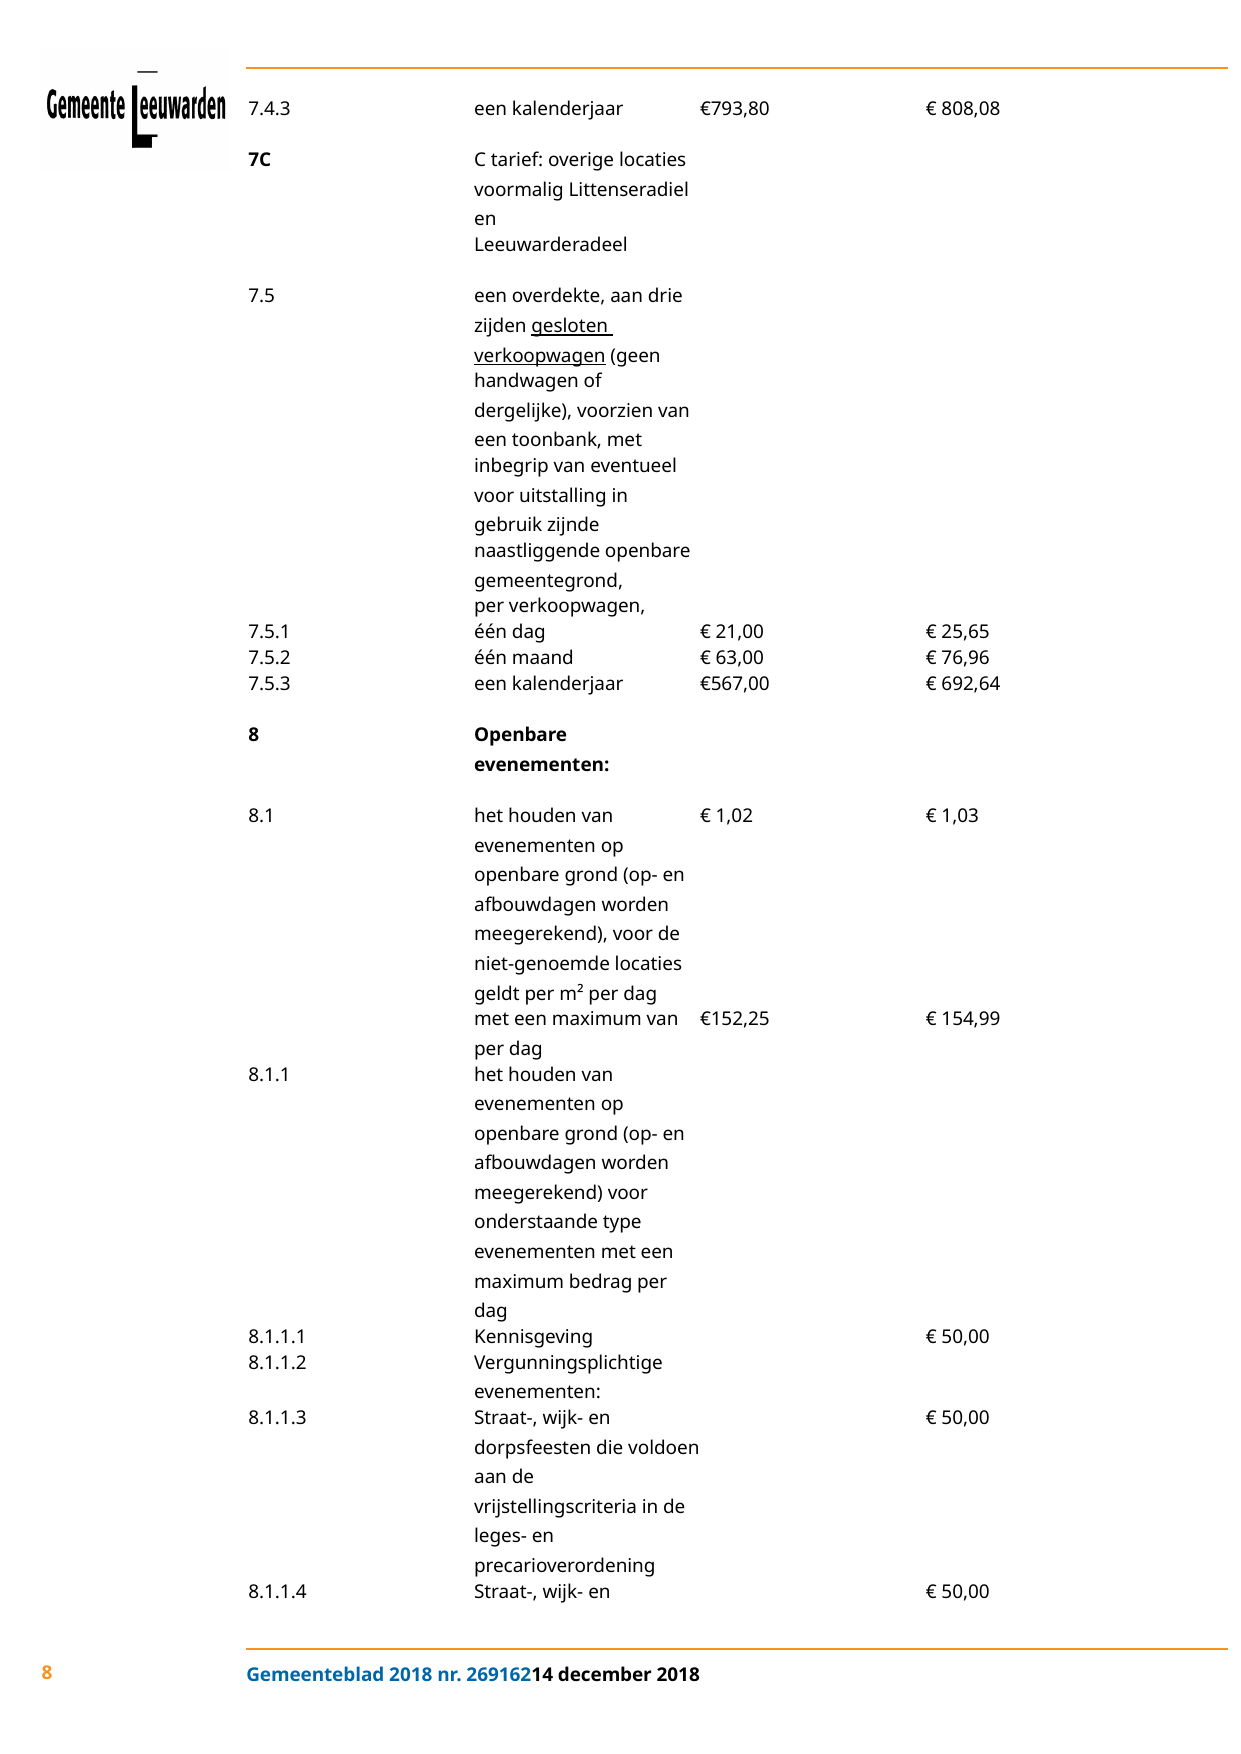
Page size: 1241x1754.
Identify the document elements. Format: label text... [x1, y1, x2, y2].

picture [41, 47, 231, 172]
table_cell 8.1.1 [248, 1061, 474, 1323]
table_cell [248, 121, 474, 146]
table_cell 7.4.3 [248, 95, 474, 121]
table_cell 8.1 [248, 802, 474, 1006]
table_cell [926, 283, 1152, 367]
table_cell Straat-, wijk- en dorpsfeesten die voldoen aan de vrijstellingscriteria in de leges- en precarioverordening [474, 1404, 700, 1578]
table_cell € 25,65 [926, 618, 1152, 644]
table_cell handwagen of dergelijke), voorzien van een toonbank, met [474, 368, 700, 452]
table_cell per verkoopwagen, [474, 593, 700, 618]
table_cell [700, 453, 926, 537]
table_cell [248, 537, 474, 593]
table_cell [700, 537, 926, 593]
table_cell 8.1.1.3 [248, 1404, 474, 1578]
table_cell [926, 1061, 1152, 1323]
table_cell met een maximum van per dag [474, 1006, 700, 1061]
table_cell naastliggende openbare gemeentegrond, [474, 537, 700, 593]
table_cell [700, 257, 926, 283]
table_cell € 50,00 [926, 1578, 1152, 1604]
table_cell [926, 777, 1152, 802]
table_cell €152,25 [700, 1006, 926, 1061]
table_cell een overdekte, aan drie zijden gesloten verkoopwagen (geen [474, 283, 700, 367]
table_cell [926, 257, 1152, 283]
table_cell [700, 283, 926, 367]
table_cell Straat-, wijk- en [474, 1578, 700, 1604]
table_cell [474, 696, 700, 721]
table_cell 8.1.1.2 [248, 1349, 474, 1404]
table_cell [926, 1349, 1152, 1404]
table_cell 7.5.2 [248, 644, 474, 670]
table_cell [248, 257, 474, 283]
table_cell het houden van evenementen op openbare grond (op- en afbouwdagen worden meegerekend), voor de niet-genoemde locaties geldt per m² per dag [474, 802, 700, 1006]
table_cell Vergunningsplichtige evenementen: [474, 1349, 700, 1404]
table_cell [700, 1404, 926, 1578]
table_cell [700, 721, 926, 777]
table_cell [248, 453, 474, 537]
table_cell [700, 1578, 926, 1604]
table_cell 7.5 [248, 283, 474, 367]
table_cell 8.1.1.4 [248, 1578, 474, 1604]
table_cell een kalenderjaar [474, 670, 700, 696]
table_cell [248, 368, 474, 452]
table_cell [700, 146, 926, 231]
table_cell Openbare evenementen: [474, 721, 700, 777]
table_cell [700, 368, 926, 452]
table_cell [926, 537, 1152, 593]
table_cell [926, 593, 1152, 618]
table_cell inbegrip van eventueel voor uitstalling in gebruik zijnde [474, 453, 700, 537]
table_cell [926, 368, 1152, 452]
table_cell [248, 593, 474, 618]
table_cell € 808,08 [926, 95, 1152, 121]
table_cell € 50,00 [926, 1404, 1152, 1578]
table_cell [926, 453, 1152, 537]
table_cell [926, 146, 1152, 231]
table_cell [700, 121, 926, 146]
table_cell 7C [248, 146, 474, 231]
table_cell [700, 593, 926, 618]
table_cell €567,00 [700, 670, 926, 696]
table_cell [248, 1006, 474, 1061]
table_cell € 76,96 [926, 644, 1152, 670]
table_cell [474, 121, 700, 146]
table_cell het houden van evenementen op openbare grond (op- en afbouwdagen worden meegerekend) voor onderstaande type evenementen met een maximum bedrag per dag [474, 1061, 700, 1323]
table_cell [700, 1323, 926, 1349]
table_cell Leeuwarderadeel [474, 231, 700, 257]
table_cell Kennisgeving [474, 1323, 700, 1349]
table_cell één maand [474, 644, 700, 670]
table_cell [700, 696, 926, 721]
table_cell een kalenderjaar [474, 95, 700, 121]
table_cell [248, 696, 474, 721]
table_cell één dag [474, 618, 700, 644]
table_cell [248, 777, 474, 802]
table_cell [248, 231, 474, 257]
table_cell € 63,00 [700, 644, 926, 670]
table_cell € 50,00 [926, 1323, 1152, 1349]
table_cell € 154,99 [926, 1006, 1152, 1061]
table_cell 8.1.1.1 [248, 1323, 474, 1349]
table_cell [700, 1061, 926, 1323]
table_cell [474, 257, 700, 283]
table_cell [474, 777, 700, 802]
table_cell [926, 721, 1152, 777]
table_cell [926, 696, 1152, 721]
table_cell [926, 121, 1152, 146]
table_cell € 1,03 [926, 802, 1152, 1006]
table_cell [700, 231, 926, 257]
table_cell C tarief: overige locaties voormalig Littenseradiel en [474, 146, 700, 231]
table_cell € 1,02 [700, 802, 926, 1006]
table_cell [700, 1349, 926, 1404]
table_cell 7.5.1 [248, 618, 474, 644]
table_cell €793,80 [700, 95, 926, 121]
table_cell € 692,64 [926, 670, 1152, 696]
table_cell 7.5.3 [248, 670, 474, 696]
table_cell 8 [248, 721, 474, 777]
table_cell € 21,00 [700, 618, 926, 644]
table_cell [700, 777, 926, 802]
table_cell [926, 231, 1152, 257]
